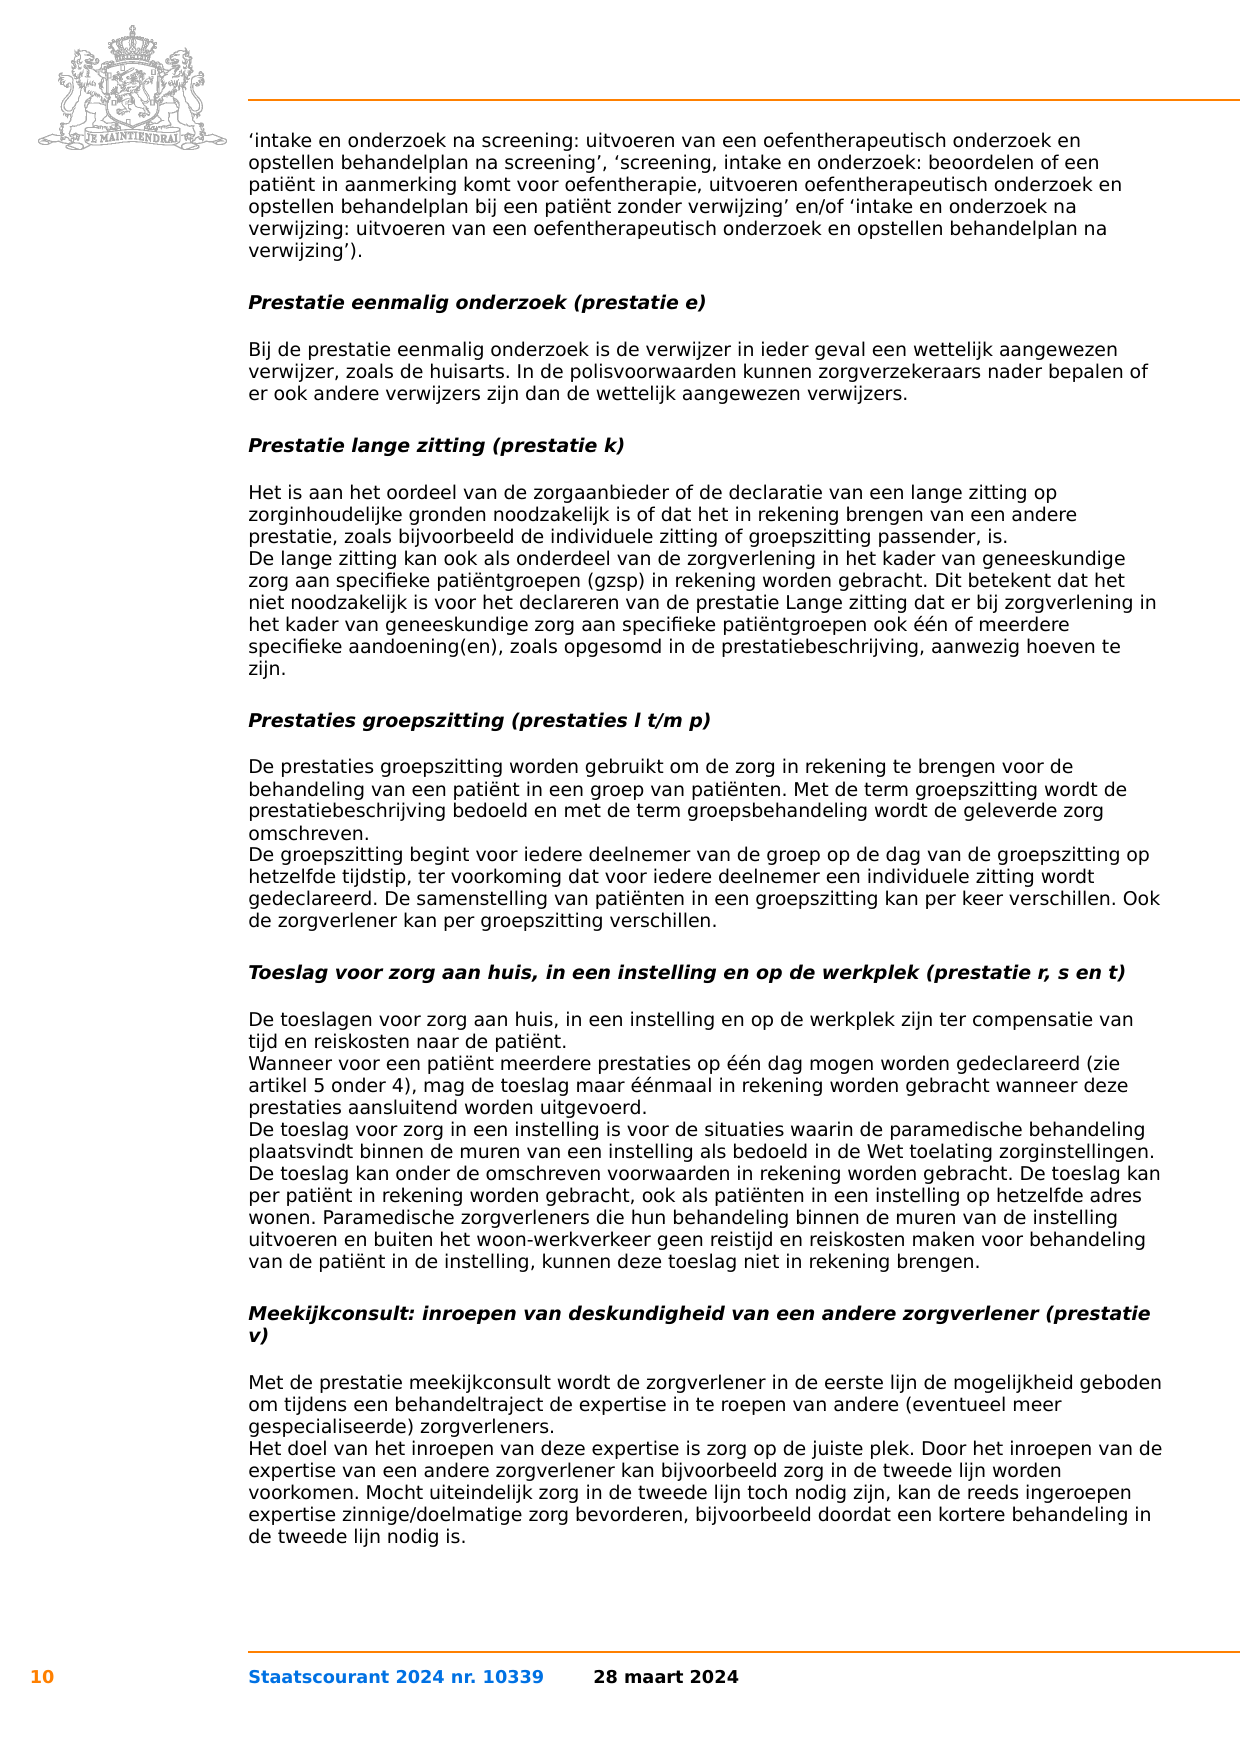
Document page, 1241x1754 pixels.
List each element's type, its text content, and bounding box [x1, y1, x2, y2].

text De groepszitting begint voor iedere deelnemer van de groep op de dag van de groepszitting op hetzelfde tijdstip, ter voorkoming dat voor iedere deelnemer een individuele zitting wordt gedeclareerd. De samenstelling van patiënten in een groepszitting kan per keer verschillen. Ook de zorgverlener kan per groepszitting verschillen. [248, 844, 1163, 932]
picture [38, 25, 227, 150]
text Het doel van het inroepen van deze expertise is zorg op de juiste plek. Door het inroepen van de expertise van een andere zorgverlener kan bijvoorbeeld zorg in de tweede lijn worden voorkomen. Mocht uiteindelijk zorg in de tweede lijn toch nodig zijn, kan de reeds ingeroepen expertise zinnige/doelmatige zorg bevorderen, bijvoorbeeld doordat een kortere behandeling in de tweede lijn nodig is. [248, 1438, 1163, 1548]
text Het is aan het oordeel van de zorgaanbieder of de declaratie van een lange zitting op zorginhoudelijke gronden noodzakelijk is of dat het in rekening brengen van een andere prestatie, zoals bijvoorbeeld de individuele zitting of groepszitting passender, is. [248, 482, 1163, 548]
subtitle Prestaties groepszitting (prestaties l t/m p) [248, 709, 1163, 731]
text De prestaties groepszitting worden gebruikt om de zorg in rekening te brengen voor de behandeling van een patiënt in een groep van patiënten. Met de term groepszitting wordt de prestatiebeschrijving bedoeld en met de term groepsbehandeling wordt de geleverde zorg omschreven. [248, 756, 1163, 844]
subtitle Meekijkconsult: inroepen van deskundigheid van een andere zorgverlener (prestatie v) [248, 1303, 1163, 1347]
text De toeslagen voor zorg aan huis, in een instelling en op de werkplek zijn ter compensatie van tijd en reiskosten naar de patiënt. [248, 1009, 1163, 1053]
subtitle Prestatie eenmalig onderzoek (prestatie e) [248, 292, 1163, 314]
text ‘intake en onderzoek na screening: uitvoeren van een oefentherapeutisch onderzoek en opstellen behandelplan na screening’, ‘screening, intake en onderzoek: beoordelen of een patiënt in aanmerking komt voor oefentherapie, uitvoeren oefentherapeutisch onderzoek en opstellen behandelplan bij een patiënt zonder verwijzing’ en/of ‘intake en onderzoek na verwijzing: uitvoeren van een oefentherapeutisch onderzoek en opstellen behandelplan na verwijzing’). [248, 130, 1163, 262]
text Bij de prestatie eenmalig onderzoek is de verwijzer in ieder geval een wettelijk aangewezen verwijzer, zoals de huisarts. In de polisvoorwaarden kunnen zorgverzekeraars nader bepalen of er ook andere verwijzers zijn dan de wettelijk aangewezen verwijzers. [248, 339, 1163, 405]
subtitle Prestatie lange zitting (prestatie k) [248, 435, 1163, 457]
text De lange zitting kan ook als onderdeel van de zorgverlening in het kader van geneeskundige zorg aan specifieke patiëntgroepen (gzsp) in rekening worden gebracht. Dit betekent dat het niet noodzakelijk is voor het declareren van de prestatie Lange zitting dat er bij zorgverlening in het kader van geneeskundige zorg aan specifieke patiëntgroepen ook één of meerdere specifieke aandoening(en), zoals opgesomd in de prestatiebeschrijving, aanwezig hoeven te zijn. [248, 548, 1163, 679]
text De toeslag voor zorg in een instelling is voor de situaties waarin de paramedische behandeling plaatsvindt binnen de muren van een instelling als bedoeld in de Wet toelating zorginstellingen. De toeslag kan onder de omschreven voorwaarden in rekening worden gebracht. De toeslag kan per patiënt in rekening worden gebracht, ook als patiënten in een instelling op hetzelfde adres wonen. Paramedische zorgverleners die hun behandeling binnen de muren van de instelling uitvoeren en buiten het woon-werkverkeer geen reistijd en reiskosten maken voor behandeling van de patiënt in de instelling, kunnen deze toeslag niet in rekening brengen. [248, 1119, 1163, 1273]
text Wanneer voor een patiënt meerdere prestaties op één dag mogen worden gedeclareerd (zie artikel 5 onder 4), mag de toeslag maar éénmaal in rekening worden gebracht wanneer deze prestaties aansluitend worden uitgevoerd. [248, 1053, 1163, 1119]
subtitle Toeslag voor zorg aan huis, in een instelling en op de werkplek (prestatie r, s en t) [248, 962, 1163, 984]
text Met de prestatie meekijkconsult wordt de zorgverlener in de eerste lijn de mogelijkheid geboden om tijdens een behandeltraject de expertise in te roepen van andere (eventueel meer gespecialiseerde) zorgverleners. [248, 1372, 1163, 1438]
